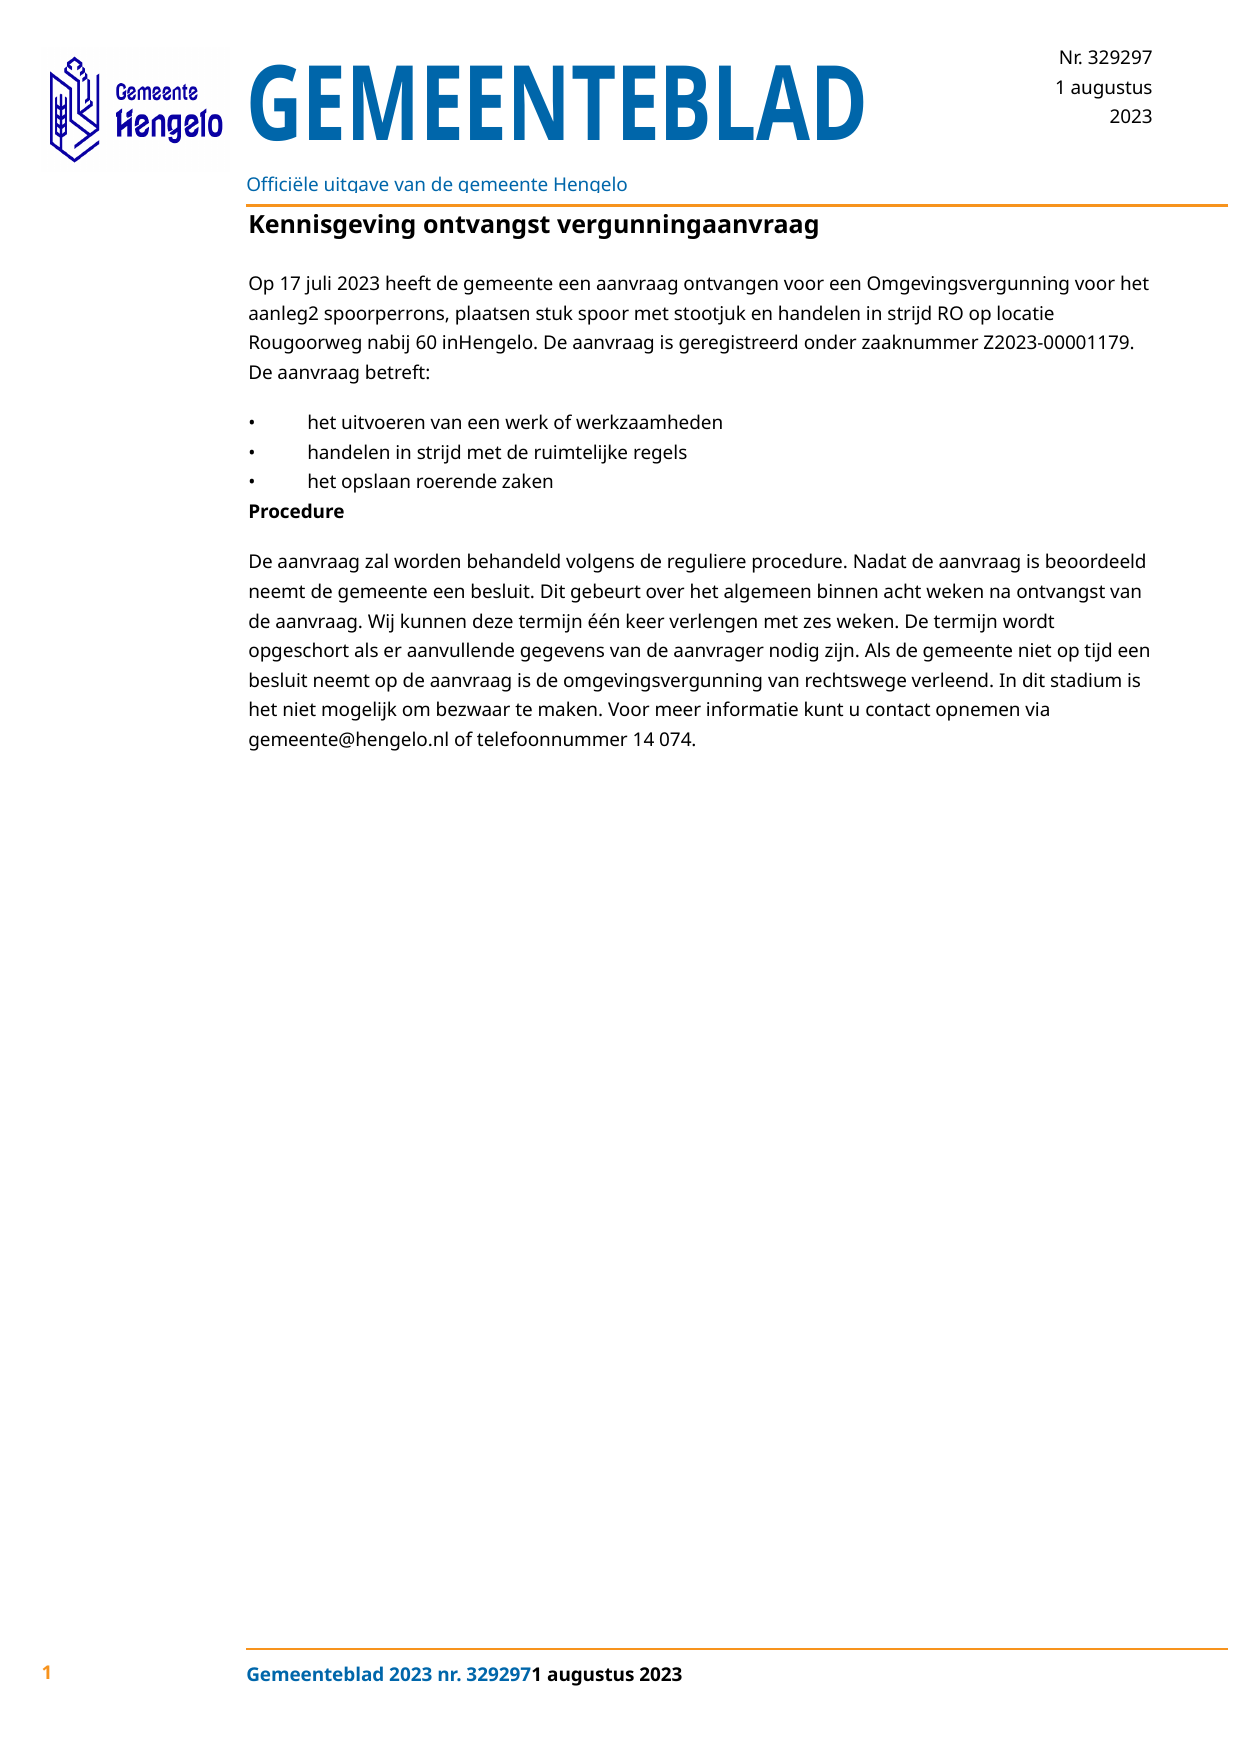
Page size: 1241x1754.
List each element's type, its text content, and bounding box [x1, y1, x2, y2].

text Op 17 juli 2023 heeft de gemeente een aanvraag ontvangen voor een Omgevingsvergunning voor het aanleg2 spoorperr­ons, plaatsen stuk spoor met stootjuk en handelen in strijd RO op locatie Rougoorweg nabij 60 inHengelo. De aanvraag is geregistreerd onder zaaknummer Z2023-00001179. De aanvraag betreft: [248, 270, 1152, 385]
text Kennisgeving ontvangst vergunningaanvraag [248, 207, 1152, 241]
list het opslaan roerende zaken [248, 469, 1152, 494]
text De aanvraag zal worden behandeld volgens de reguliere procedure. Nadat de aanvraag is beoordeeld neemt de gemeente een besluit. Dit gebeurt over het algemeen binnen acht weken na ontvangst van de aanvraag. Wij kunnen deze termijn één keer verlengen met zes weken. De termijn wordt opgeschort als er aanvullende gegevens van de aanvrager nodig zijn. Als de gemeente niet op tijd een besluit neemt op de aanvraag is de omgevingsvergunning van rechtswege verleend. In dit stadium is het niet mogelijk om bezwaar te maken. Voor meer informatie kunt u contact opnemen via gemeente@hengelo.nl of telefoonnummer 14 074. [248, 549, 1152, 752]
list het uitvoeren van een werk of werkzaamheden [248, 409, 1152, 435]
list handelen in strijd met de ruimtelijke regels [248, 439, 1152, 465]
text Procedure [248, 498, 1152, 524]
picture [41, 47, 231, 172]
